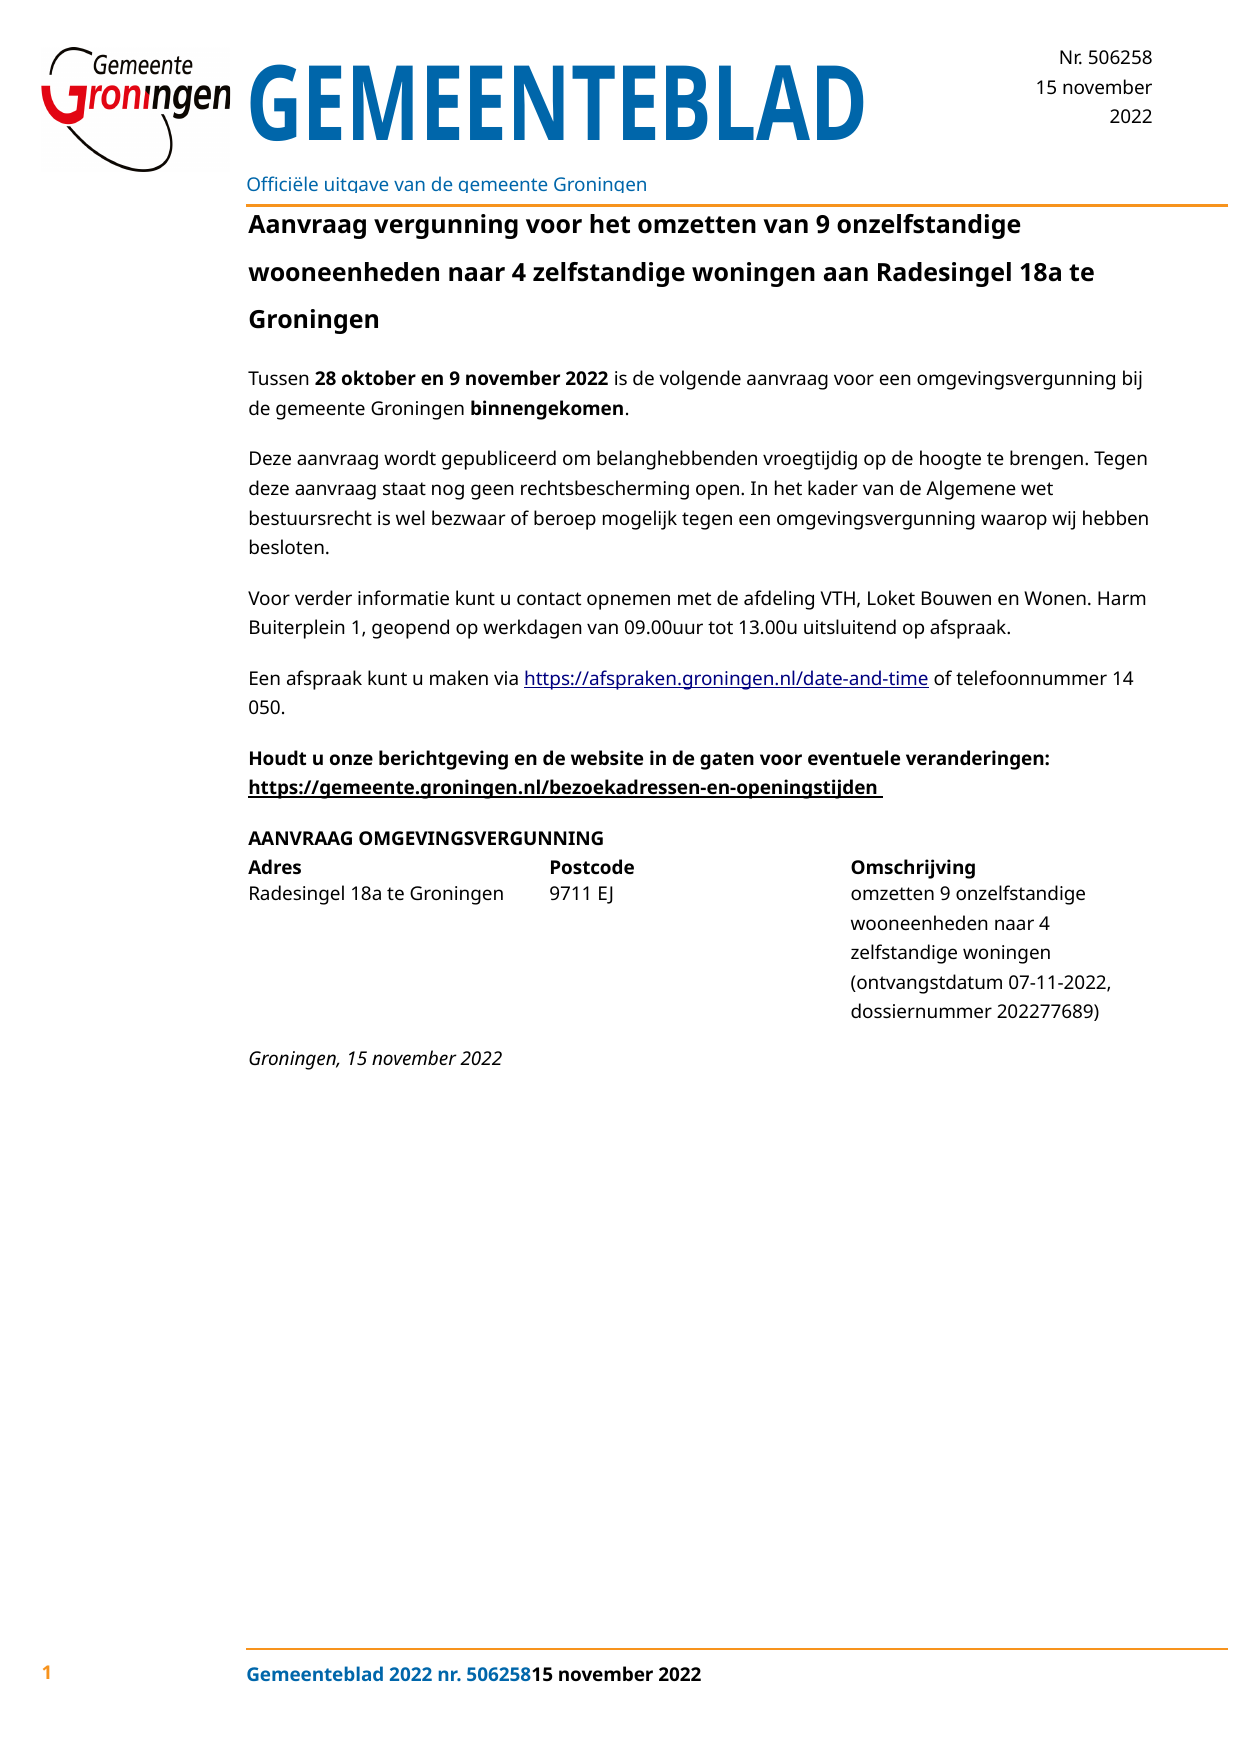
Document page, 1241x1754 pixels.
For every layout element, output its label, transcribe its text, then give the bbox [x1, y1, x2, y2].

table_cell 9711 EJ [549, 880, 850, 1024]
text Aanvraag vergunning voor het omzetten van 9 onzelfstandige wooneenheden naar 4 zelfstandige woningen aan Radesingel 18a te Groningen [248, 207, 1152, 336]
picture [41, 47, 231, 172]
text Houdt u onze berichtgeving en de website in de gaten voor eventuele veranderingen: https://gemeente.groningen.nl/bezoekadressen-en-openingstijden [248, 745, 1152, 800]
table_header Adres [248, 854, 549, 880]
table_cell omzetten 9 onzelfstandige wooneenheden naar 4 zelfstandige woningen (ontvangstdatum 07-11-2022, dossiernummer 202277689) [850, 880, 1152, 1024]
text Voor verder informatie kunt u contact opnemen met de afdeling VTH, Loket Bouwen en Wonen. Harm Buiterplein 1, geopend op werkdagen van 09.00uur tot 13.00u uitsluitend op afspraak. [248, 585, 1152, 640]
text Deze aanvraag wordt gepubliceerd om belanghebbenden vroegtijdig op de hoogte te brengen. Tegen deze aanvraag staat nog geen rechtsbescherming open. In het kader van de Algemene wet bestuursrecht is wel bezwaar of beroep mogelijk tegen een omgevingsvergunning waarop wij hebben besloten. [248, 446, 1152, 560]
text Een afspraak kunt u maken via https://afspraken.groningen.nl/date-and-time of telefoonnummer 14 050. [248, 665, 1152, 720]
table_cell Radesingel 18a te Groningen [248, 880, 549, 1024]
text AANVRAAG OMGEVINGSVERGUNNING [248, 825, 1152, 850]
table_header Omschrijving [850, 854, 1152, 880]
text Groningen, 15 november 2022 [248, 1046, 1152, 1071]
text Tussen 28 oktober en 9 november 2022 is de volgende aanvraag voor een omgevingsvergunning bij de gemeente Groningen binnengekomen. [248, 366, 1152, 421]
table_header Postcode [549, 854, 850, 880]
